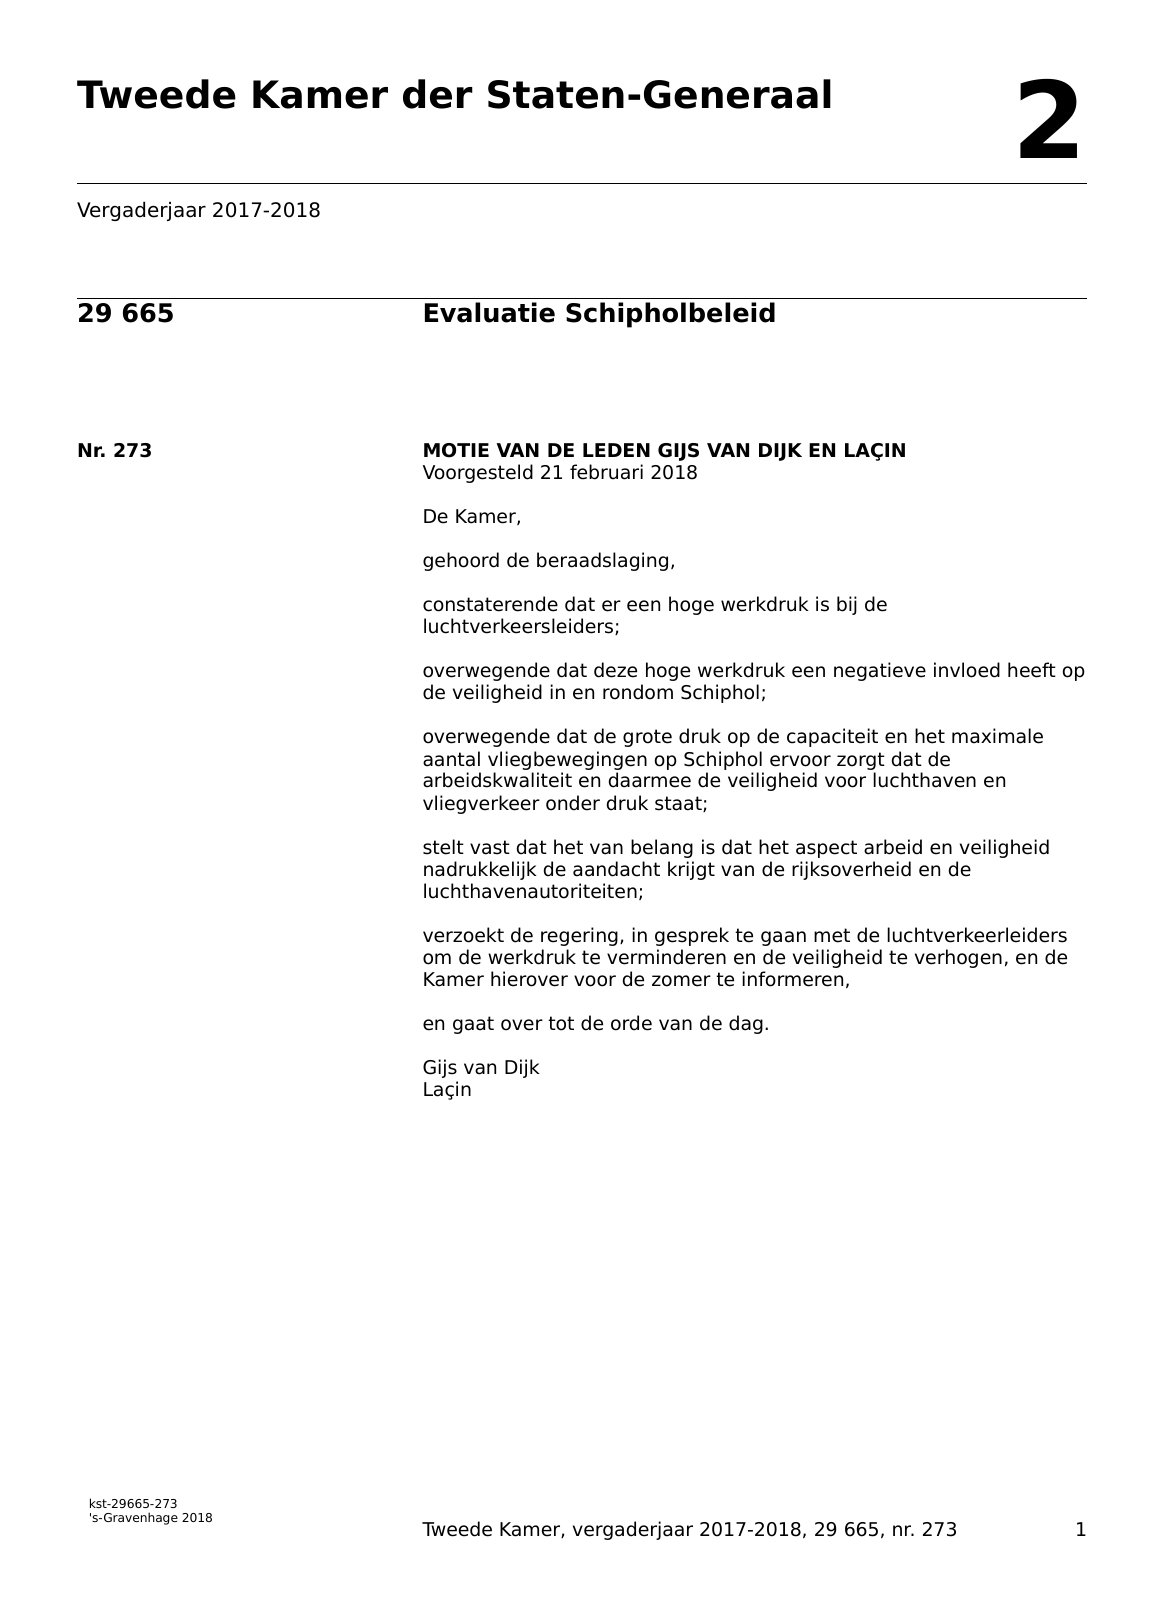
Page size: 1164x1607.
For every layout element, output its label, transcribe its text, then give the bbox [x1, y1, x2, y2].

text constaterende dat er een hoge werkdruk is bij de luchtverkeersleiders; [422, 594, 1087, 638]
text De Kamer, [422, 506, 1087, 528]
table_cell Vergaderjaar 2017-2018 [77, 184, 1087, 298]
text kst-29665-273 [88, 1497, 323, 1511]
text Gijs van Dijk [422, 1057, 1087, 1079]
table_header Tweede Kamer der Staten-Generaal [77, 59, 886, 183]
subtitle 29 665 Evaluatie Schipholbeleid [77, 299, 1087, 329]
text stelt vast dat het van belang is dat het aspect arbeid en veiligheid nadrukkelijk de aandacht krijgt van de rijksoverheid en de luchthavenautoriteiten; [422, 837, 1087, 902]
text verzoekt de regering, in gesprek te gaan met de luchtverkeerleiders om de werkdruk te verminderen en de veiligheid te verhogen, en de Kamer hierover voor de zomer te informeren, [422, 925, 1087, 991]
text Voorgesteld 21 februari 2018 [422, 462, 1087, 484]
text gehoord de beraadslaging, [422, 550, 1087, 572]
text 's-Gravenhage 2018 [88, 1511, 323, 1525]
table_header 2 [886, 59, 1087, 183]
subtitle Nr. 273 MOTIE VAN DE LEDEN GIJS VAN DIJK EN LAÇIN [77, 440, 1087, 462]
text overwegende dat deze hoge werkdruk een negatieve invloed heeft op de veiligheid in en rondom Schiphol; [422, 660, 1087, 704]
text en gaat over tot de orde van de dag. [422, 1013, 1087, 1035]
text overwegende dat de grote druk op de capaciteit en het maximale aantal vliegbewegingen op Schiphol ervoor zorgt dat de arbeidskwaliteit en daarmee de veiligheid voor luchthaven en vliegverkeer onder druk staat; [422, 726, 1087, 814]
text Laçin [422, 1079, 1087, 1101]
